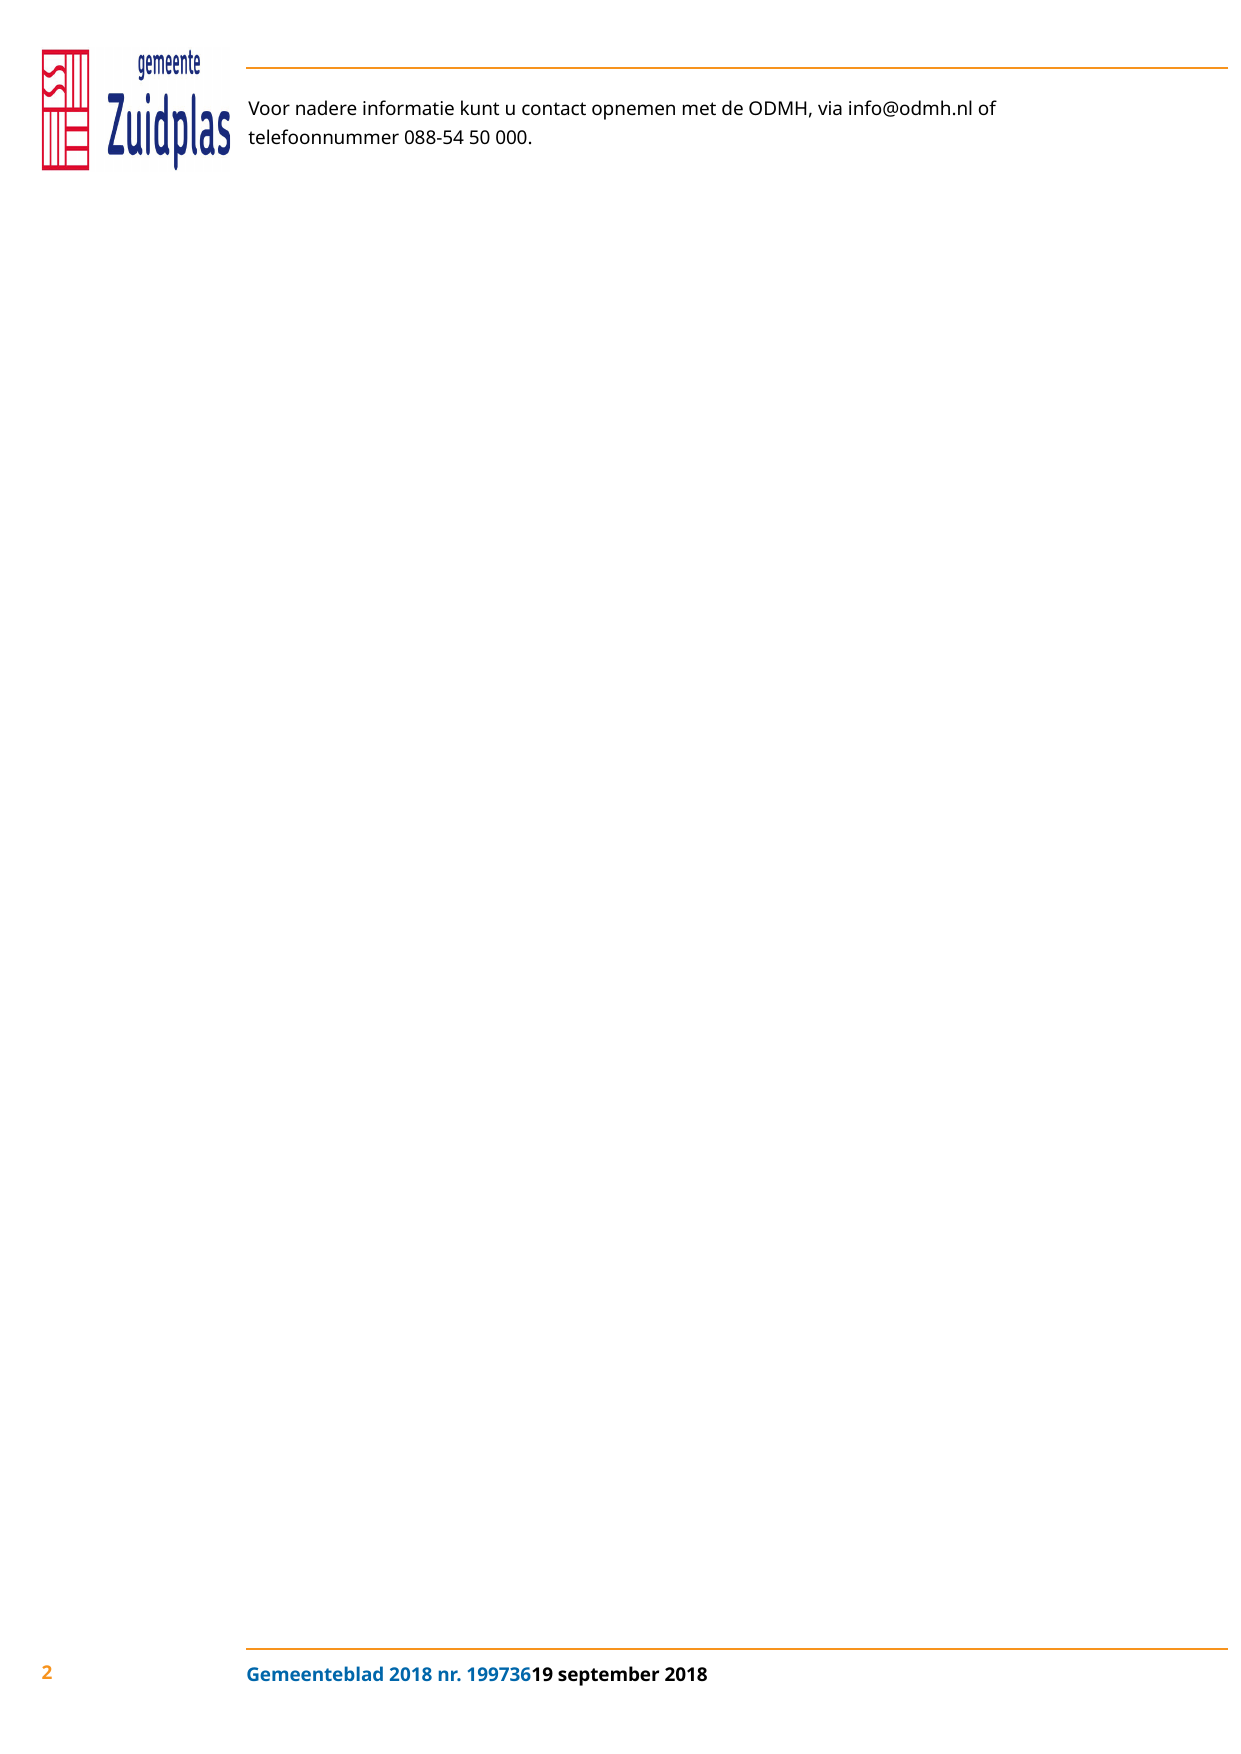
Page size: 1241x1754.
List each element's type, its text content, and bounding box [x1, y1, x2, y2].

text Voor nadere informatie kunt u contact opnemen met de ODMH, via info@odmh.nl of telefoonnummer 088-54 50 000. [248, 95, 1152, 150]
picture [41, 47, 231, 172]
